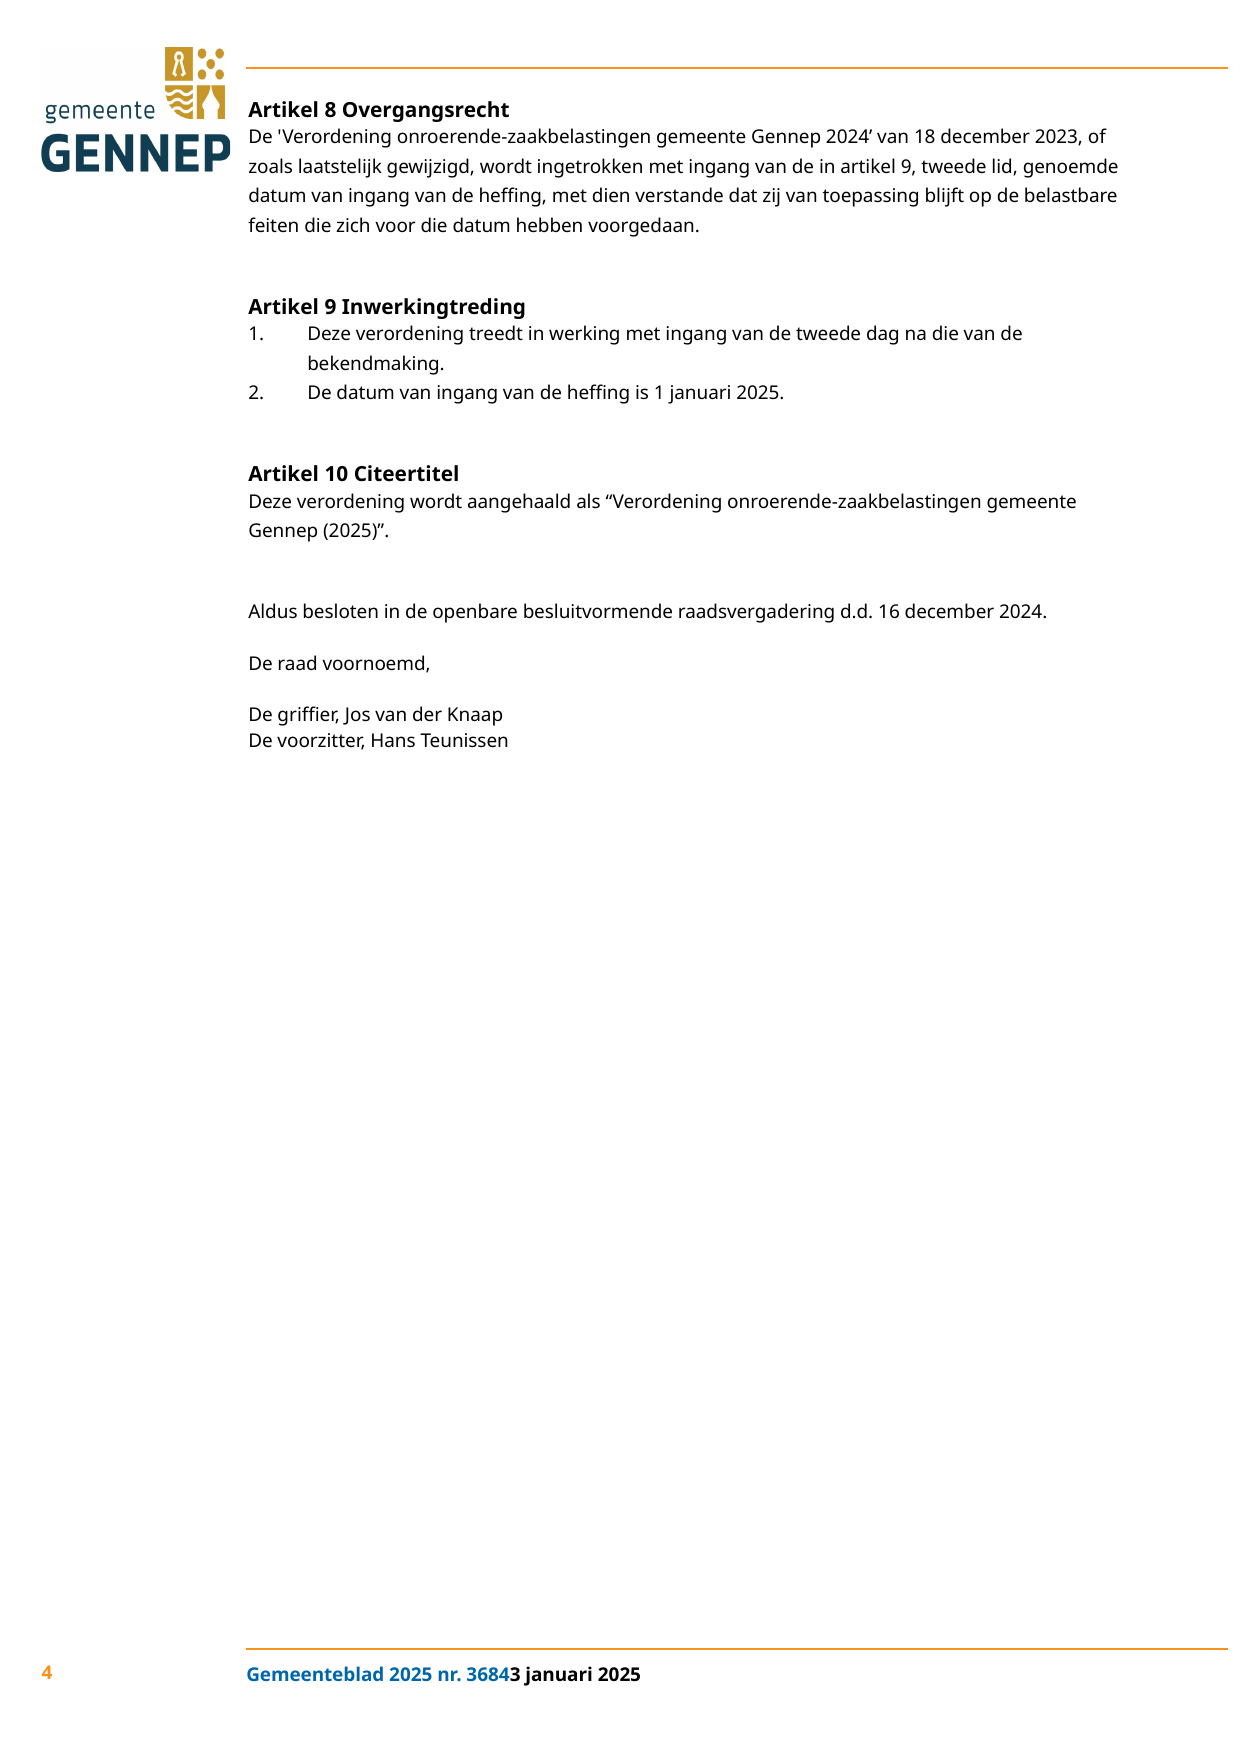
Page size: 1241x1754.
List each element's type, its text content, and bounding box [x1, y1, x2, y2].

text Artikel 9 Inwerkingtreding [248, 292, 1152, 320]
list De datum van ingang van de heffing is 1 januari 2025. [248, 379, 1152, 405]
list Deze verordening treedt in werking met ingang van de tweede dag na die van de bekendmaking. [248, 320, 1152, 376]
text Artikel 10 Citeertitel [248, 459, 1152, 488]
text Deze verordening wordt aangehaald als “Verordening onroerende-zaakbelastingen gemeente Gennep (2025)”. [248, 488, 1152, 543]
text De voorzitter, Hans Teunissen [248, 727, 1152, 753]
text Artikel 8 Overgangsrecht [248, 95, 1152, 123]
text De raad voornoemd, [248, 650, 1152, 676]
text De griffier, Jos van der Knaap [248, 702, 1152, 727]
picture [41, 47, 231, 172]
text De 'Verordening onroerende-zaakbelastingen gemeente Gennep 2024’ van 18 december 2023, of zoals laatstelijk gewijzigd, wordt ingetrokken met ingang van de in artikel 9, tweede lid, genoemde datum van ingang van de heffing, met dien verstande dat zij van toepassing blijft op de belastbare feiten die zich voor die datum hebben voorgedaan. [248, 123, 1152, 238]
text Aldus besloten in de openbare besluitvormende raadsvergadering d.d. 16 december 2024. [248, 599, 1152, 624]
